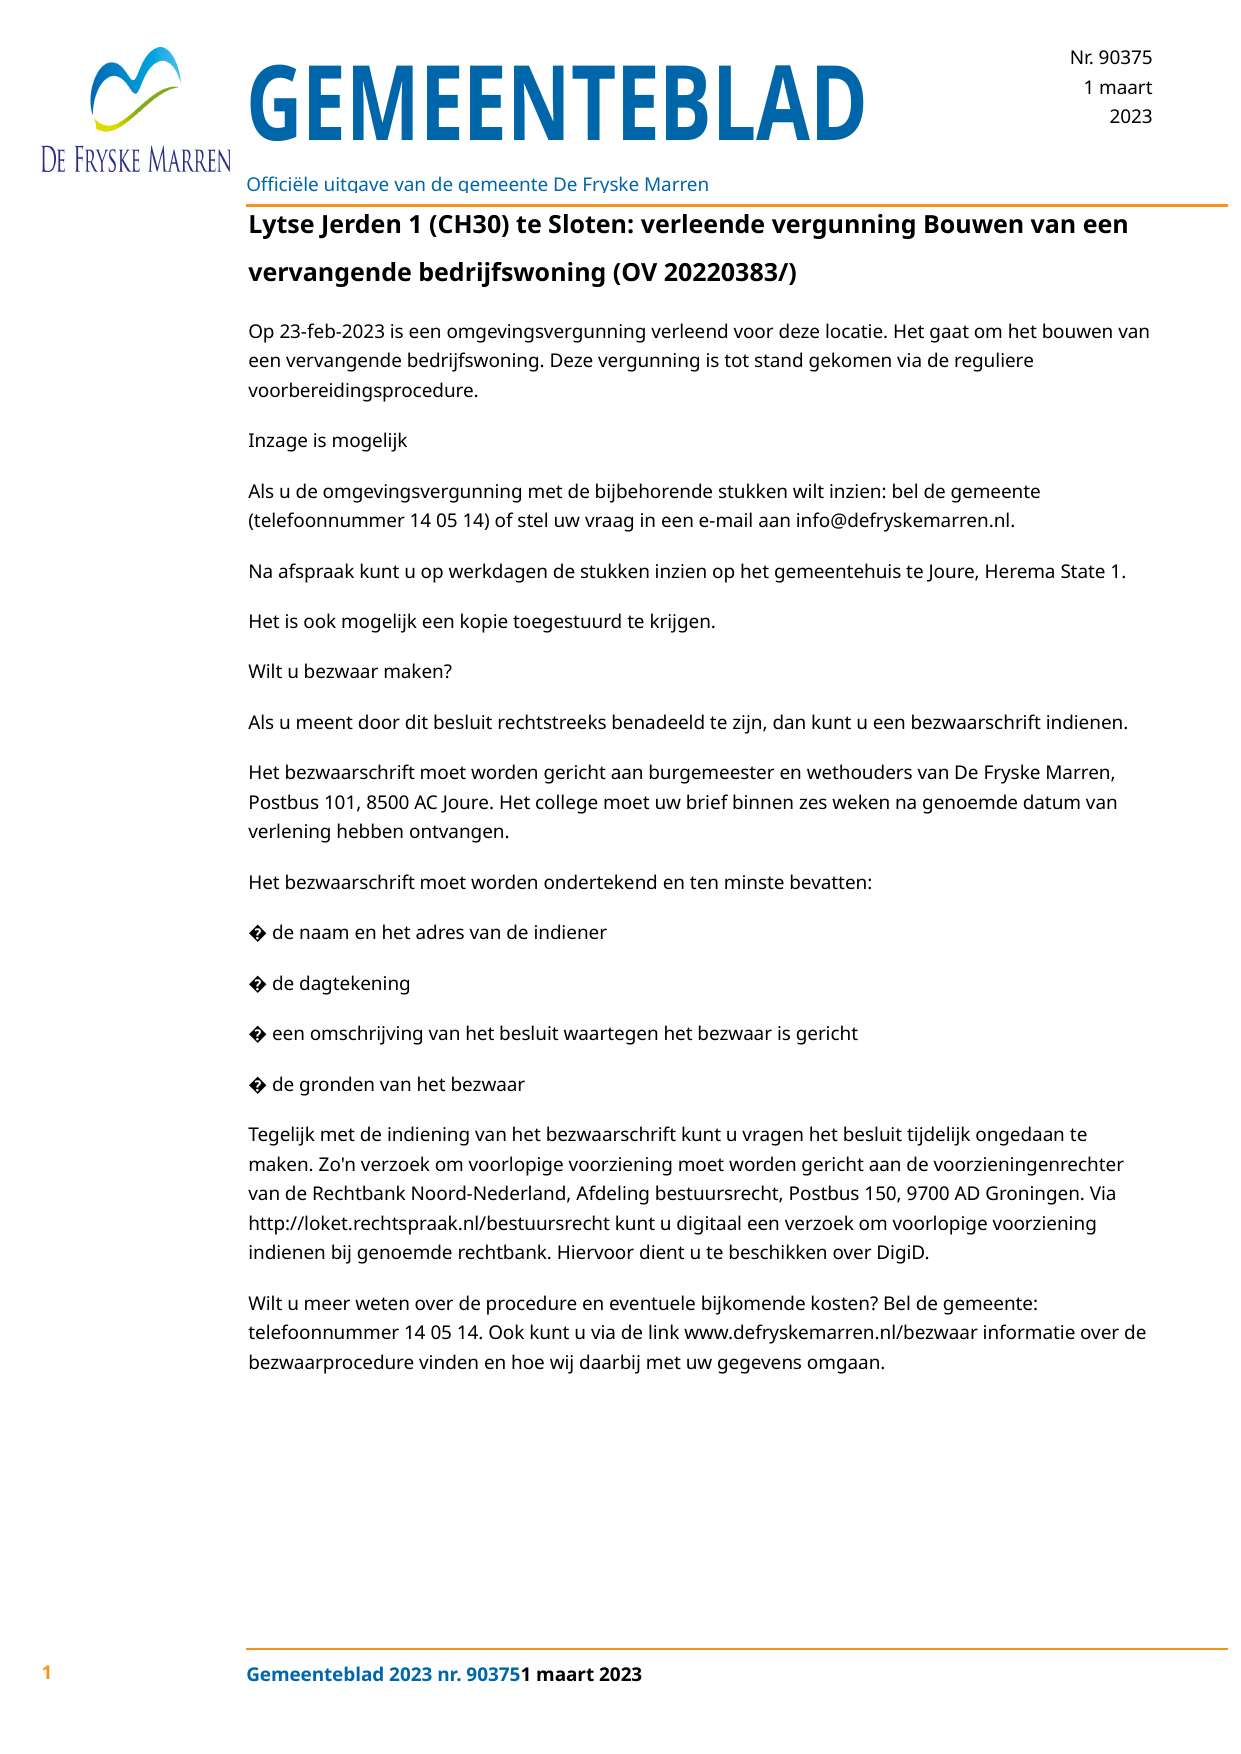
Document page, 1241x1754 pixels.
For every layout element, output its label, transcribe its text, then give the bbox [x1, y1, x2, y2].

text Als u meent door dit besluit rechtstreeks benadeeld te zijn, dan kunt u een bezwaarschrift indienen. [248, 709, 1152, 735]
text Het bezwaarschrift moet worden ondertekend en ten minste bevatten: [248, 869, 1152, 895]
text � de gronden van het bezwaar [248, 1071, 1152, 1097]
text Als u de omgevingsvergunning met de bijbehorende stukken wilt inzien: bel de gemeente (telefoonnummer 14 05 14) of stel uw vraag in een e-mail aan info@defryskemarren.nl. [248, 478, 1152, 533]
text � een omschrijving van het besluit waartegen het bezwaar is gericht [248, 1020, 1152, 1046]
text Het bezwaarschrift moet worden gericht aan burgemeester en wethouders van De Fryske Marren, Postbus 101, 8500 AC Joure. Het college moet uw brief binnen zes weken na genoemde datum van verlening hebben ontvangen. [248, 759, 1152, 844]
text � de dagtekening [248, 970, 1152, 996]
text Na afspraak kunt u op werkdagen de stukken inzien op het gemeentehuis te Joure, Herema State 1. [248, 558, 1152, 584]
text Inzage is mogelijk [248, 427, 1152, 453]
text � de naam en het adres van de indiener [248, 919, 1152, 945]
text Het is ook mogelijk een kopie toegestuurd te krijgen. [248, 608, 1152, 634]
text Wilt u bezwaar maken? [248, 659, 1152, 684]
text Tegelijk met de indiening van het bezwaarschrift kunt u vragen het besluit tijdelijk ongedaan te maken. Zo'n verzoek om voorlopige voorziening moet worden gericht aan de voorzieningenrechter van de Rechtbank Noord-Nederland, Afdeling bestuursrecht, Postbus 150, 9700 AD Groningen. Via http://loket.rechtspraak.nl/bestuursrecht kunt u digitaal een verzoek om voorlopige voorziening indienen bij genoemde rechtbank. Hiervoor dient u te beschikken over DigiD. [248, 1121, 1152, 1265]
text Wilt u meer weten over de procedure en eventuele bijkomende kosten? Bel de gemeente: telefoonnummer 14 05 14. Ook kunt u via de link www.defryskemarren.nl/bezwaar informatie over de bezwaarprocedure vinden en hoe wij daarbij met uw gegevens omgaan. [248, 1290, 1152, 1375]
text Lytse Jerden 1 (CH30) te Sloten: verleende vergunning Bouwen van een vervangende bedrijfswoning (OV 20220383/) [248, 207, 1152, 288]
picture [41, 47, 231, 172]
text Op 23-feb-2023 is een omgevingsvergunning verleend voor deze locatie. Het gaat om het bouwen van een vervangende bedrijfswoning. Deze vergunning is tot stand gekomen via de reguliere voorbereidingsprocedure. [248, 318, 1152, 403]
